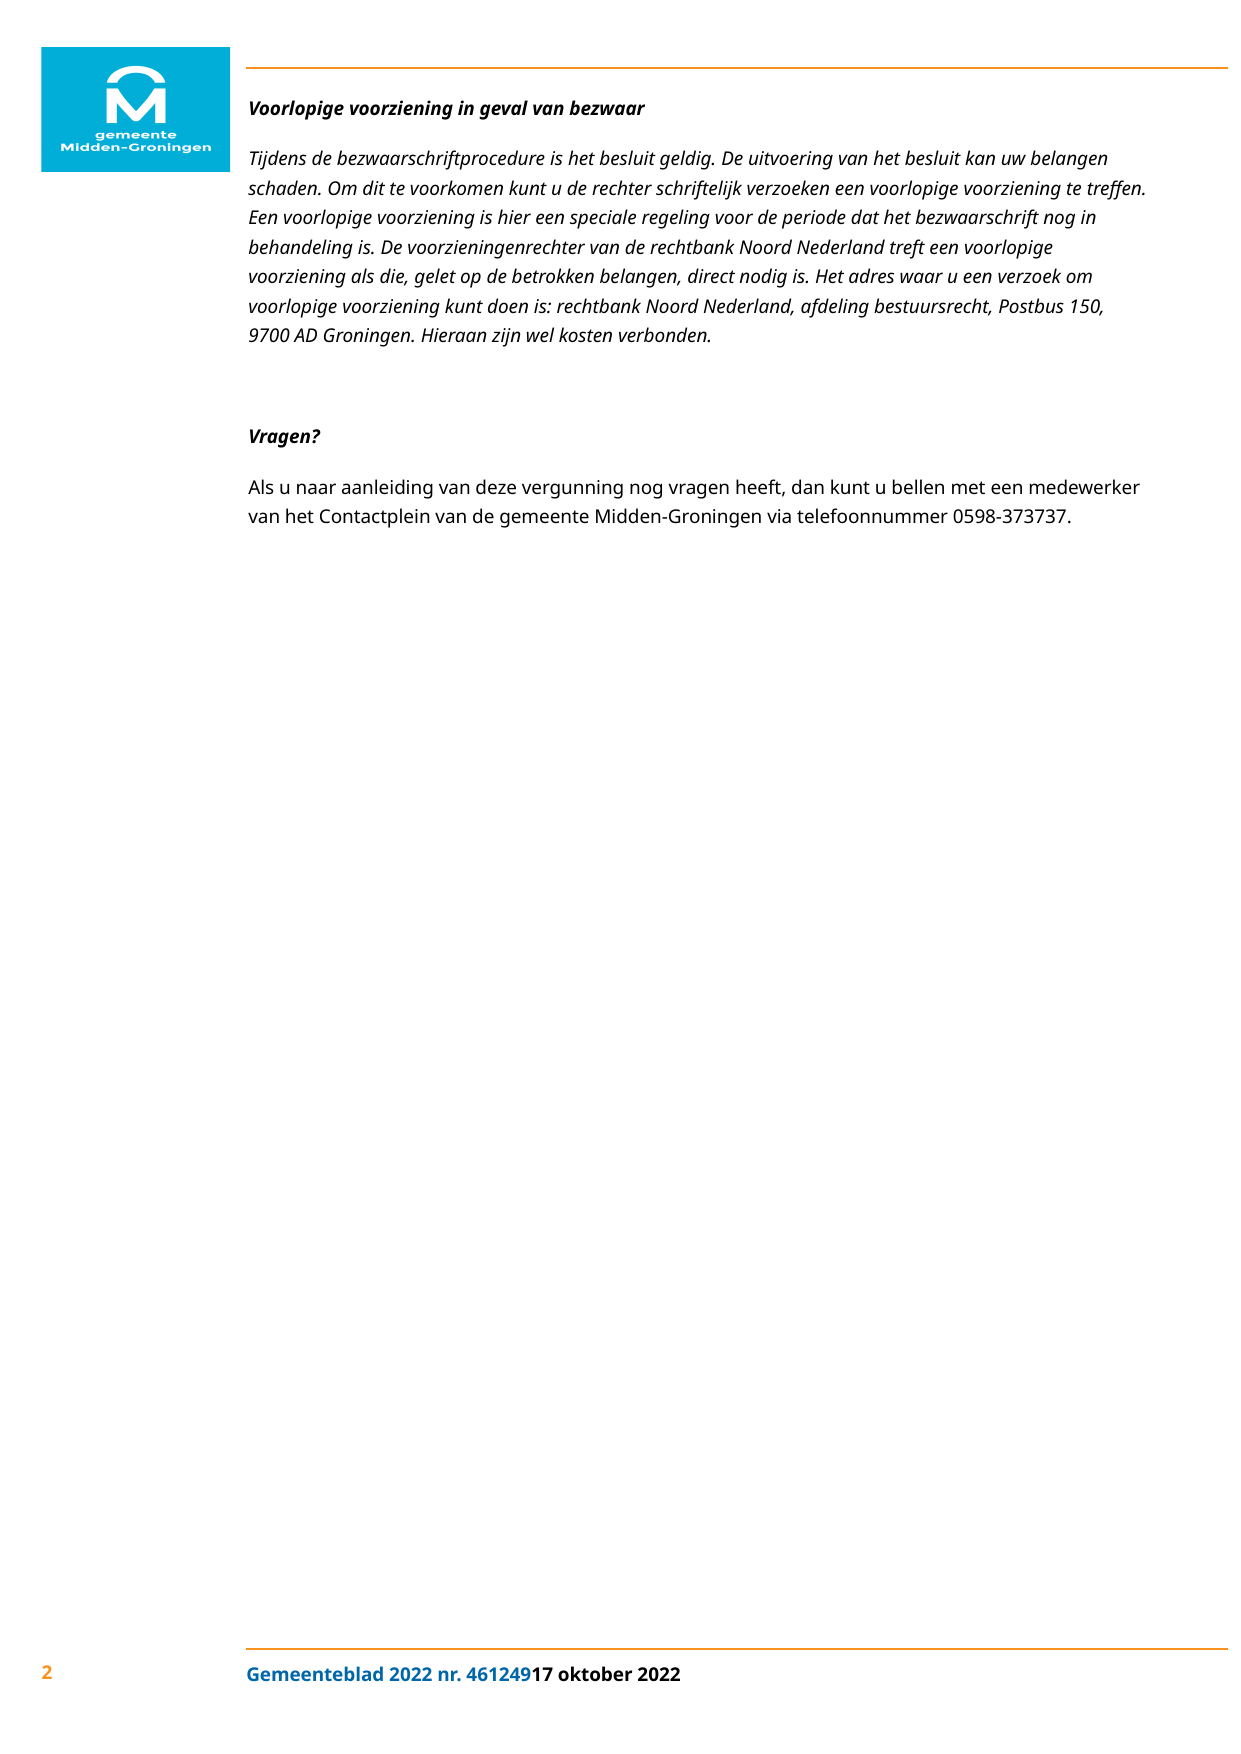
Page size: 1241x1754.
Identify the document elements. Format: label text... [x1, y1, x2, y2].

text Voorlopige voorziening in geval van bezwaar [248, 95, 1152, 121]
text Vragen? [248, 423, 1152, 449]
text Tijdens de bezwaarschriftprocedure is het besluit geldig. De uitvoering van het besluit kan uw belangen schaden. Om dit te voorkomen kunt u de rechter schriftelijk verzoeken een voorlopige voorziening te treffen. Een voorlopige voorziening is hier een speciale regeling voor de periode dat het bezwaarschrift nog in behandeling is. De voorzieningenrechter van de rechtbank Noord Nederland treft een voorlopige voorziening als die, gelet op de betrokken belangen, direct nodig is. Het adres waar u een verzoek om voorlopige voorziening kunt doen is: rechtbank Noord Nederland, afdeling bestuursrecht, Postbus 150, 9700 AD Groningen. Hieraan zijn wel kosten verbonden. [248, 145, 1152, 348]
picture [107, 89, 165, 122]
text Als u naar aanleiding van deze vergunning nog vragen heeft, dan kunt u bellen met een medewerker van het Contactplein van de gemeente Midden-Groningen via telefoonnummer 0598-373737. [248, 474, 1152, 529]
picture [108, 66, 164, 82]
picture [184, 146, 190, 153]
